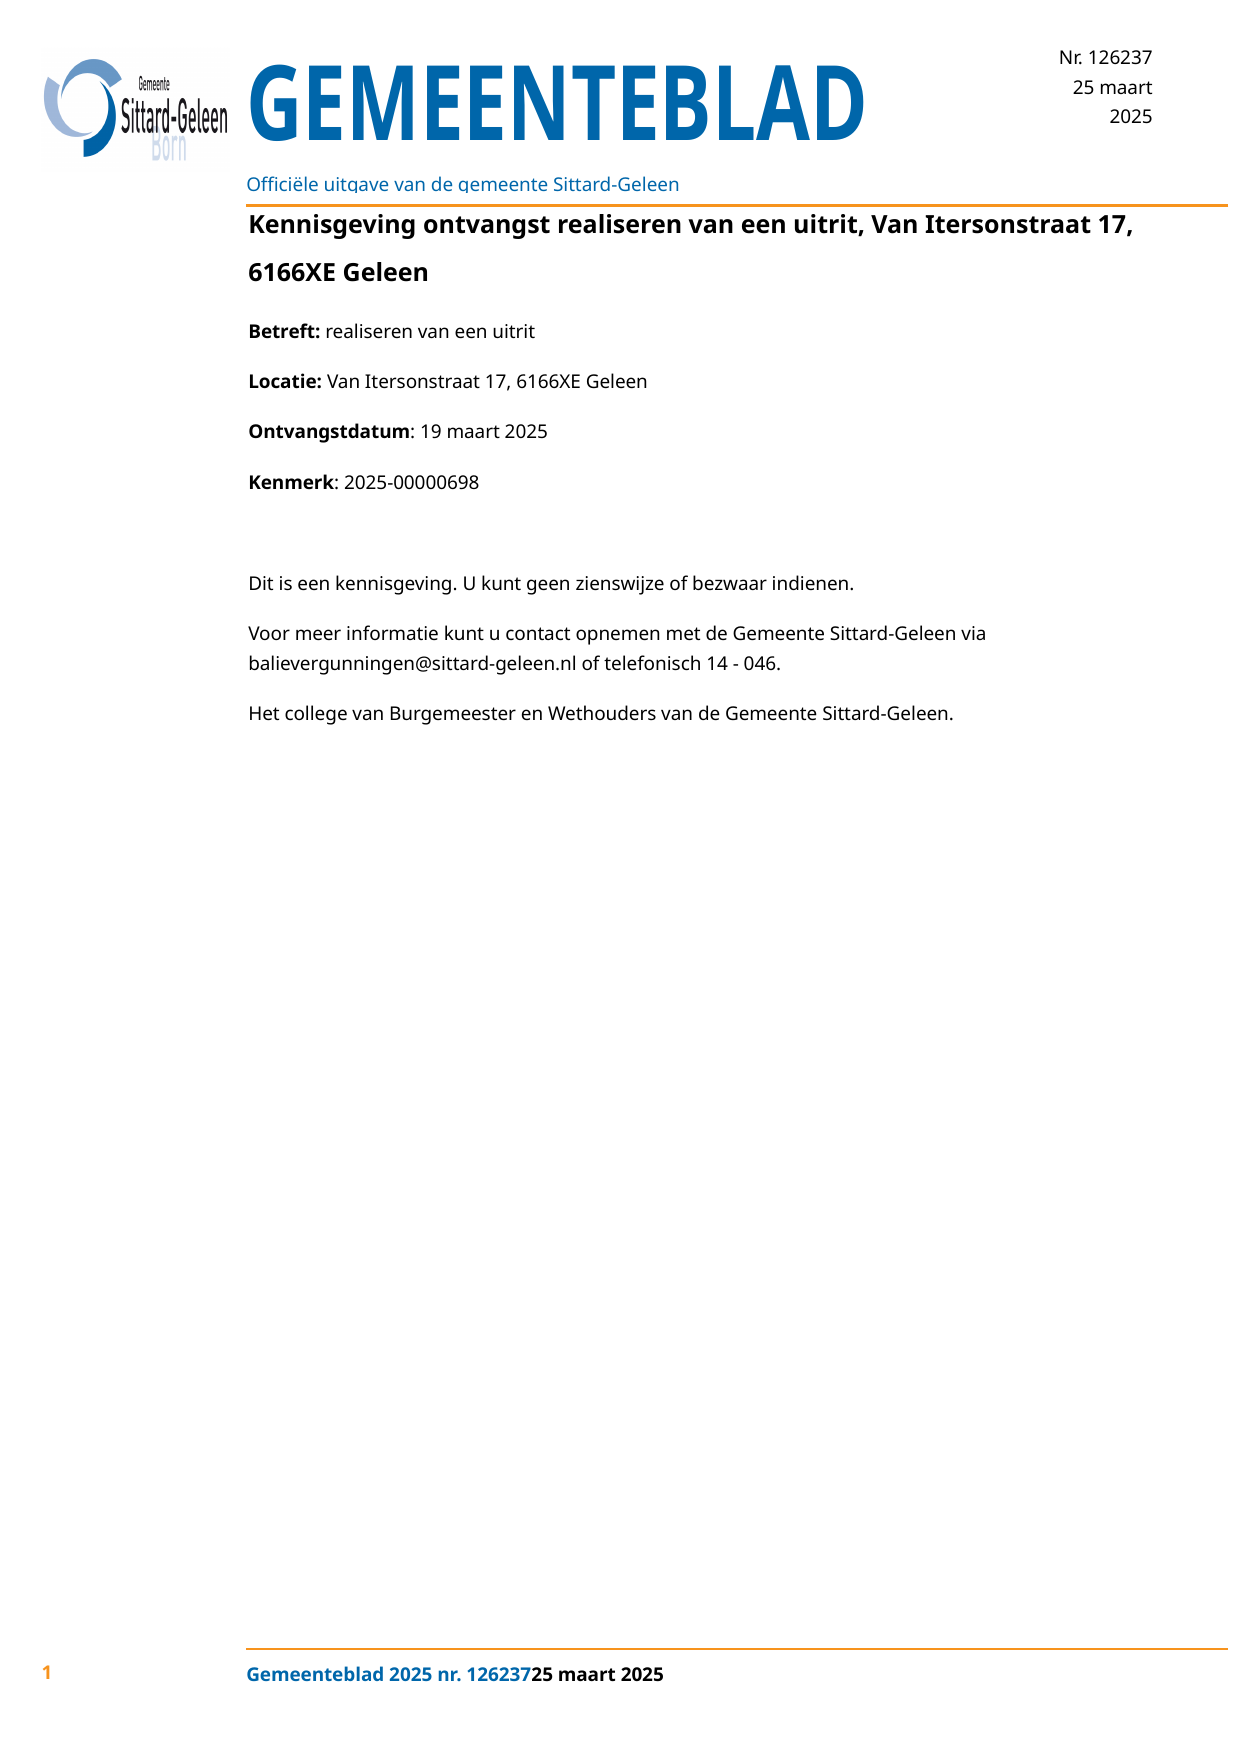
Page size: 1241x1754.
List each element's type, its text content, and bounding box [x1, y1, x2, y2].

text Voor meer informatie kunt u contact opnemen met de Gemeente Sittard-Geleen via balievergunningen@sittard-geleen.nl of telefonisch 14 - 046. [248, 620, 1152, 676]
text Het college van Burgemeester en Wethouders van de Gemeente Sittard-Geleen. [248, 700, 1152, 726]
text Betreft: realiseren van een uitrit [248, 318, 1152, 344]
text Ontvangstdatum: 19 maart 2025 [248, 419, 1152, 444]
text Locatie: Van Itersonstraat 17, 6166XE Geleen [248, 368, 1152, 394]
text Kenmerk: 2025-00000698 [248, 469, 1152, 495]
text Kennisgeving ontvangst realiseren van een uitrit, Van Itersonstraat 17, 6166XE Geleen [248, 207, 1152, 288]
picture [41, 47, 231, 172]
text Dit is een kennisgeving. U kunt geen zienswijze of bezwaar indienen. [248, 570, 1152, 596]
